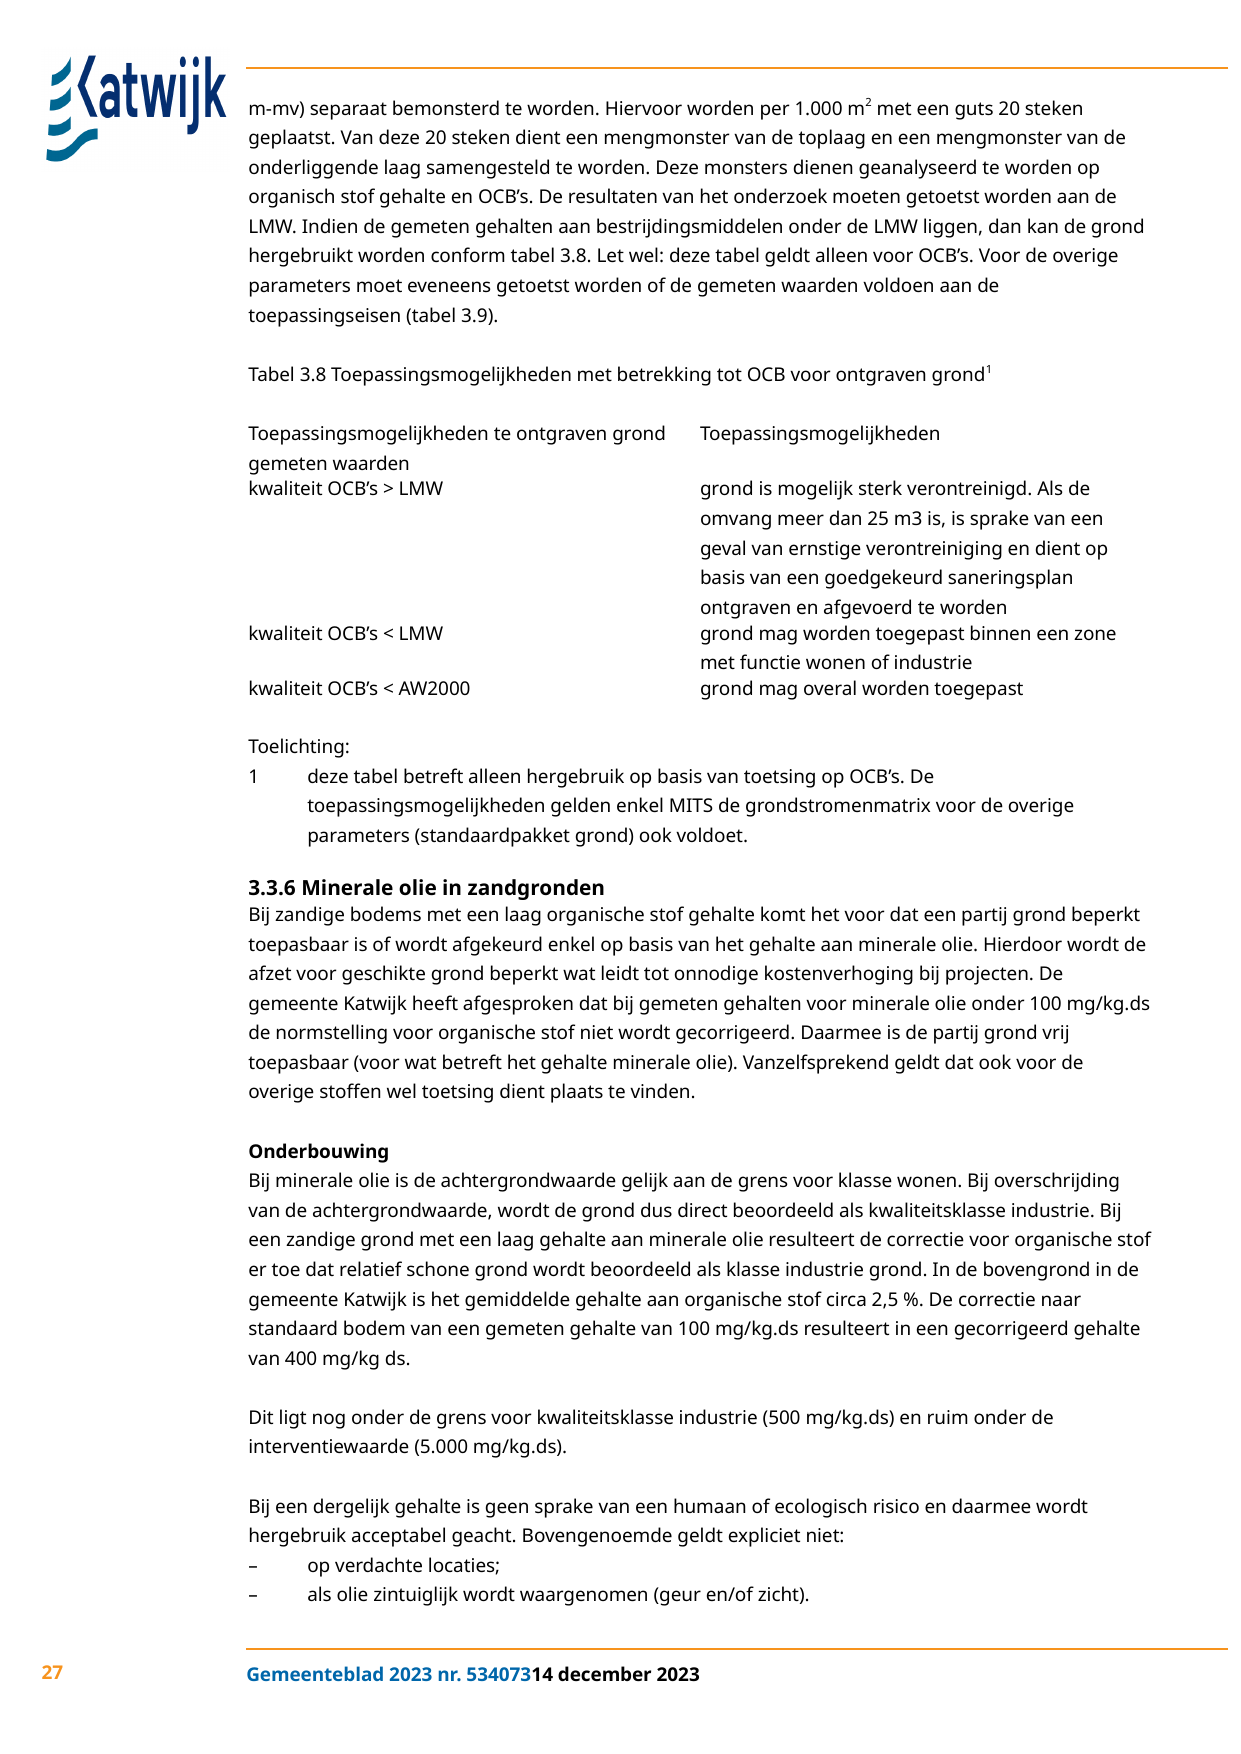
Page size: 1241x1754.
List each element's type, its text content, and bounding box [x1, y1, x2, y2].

text Toelichting: [248, 733, 1152, 759]
table_cell grond is mogelijk sterk verontreinigd. Als de omvang meer dan 25 m3 is, is sprake van een geval van ernstige verontreiniging en dient op basis van een goedgekeurd saneringsplan ontgraven en afgevoerd te worden [700, 476, 1152, 620]
picture [41, 47, 231, 172]
table_cell grond mag overal worden toegepast [700, 675, 1152, 701]
table_cell grond mag worden toegepast binnen een zone met functie wonen of industrie [700, 620, 1152, 675]
text 3.3.6 Minerale olie in zandgronden [248, 873, 1152, 901]
table_cell kwaliteit OCB’s < LMW [248, 620, 700, 675]
table_header Toepassingsmogelijkheden te ontgraven grond gemeten waarden [248, 420, 700, 476]
list op verdachte locaties; [248, 1552, 1152, 1578]
list deze tabel betreft alleen hergebruik op basis van toetsing op OCB’s. De toepassingsmogelijkheden gelden enkel MITS de grondstromenmatrix voor de overige parameters (standaardpakket grond) ook voldoet. [248, 763, 1152, 848]
text Onderbouwing [248, 1138, 1152, 1163]
table_cell kwaliteit OCB’s < AW2000 [248, 675, 700, 701]
text Dit ligt nog onder de grens voor kwaliteitsklasse industrie (500 mg/kg.ds) en ruim onder de interventiewaarde (5.000 mg/kg.ds). [248, 1404, 1152, 1459]
table_cell kwaliteit OCB’s > LMW [248, 476, 700, 620]
text m-mv) separaat bemonsterd te worden. Hiervoor worden per 1.000 m2 met een guts 20 steken geplaatst. Van deze 20 steken dient een mengmonster van de toplaag en een mengmonster van de onderliggende laag samengesteld te worden. Deze monsters dienen geanalyseerd te worden op organisch stof gehalte en OCB’s. De resultaten van het onderzoek moeten getoetst worden aan de LMW. Indien de gemeten gehalten aan bestrijdingsmiddelen onder de LMW liggen, dan kan de grond hergebruikt worden conform tabel 3.8. Let wel: deze tabel geldt alleen voor OCB’s. Voor de overige parameters moet eveneens getoetst worden of de gemeten waarden voldoen aan de toepassingseisen (tabel 3.9). [248, 95, 1152, 328]
text Bij een dergelijk gehalte is geen sprake van een humaan of ecologisch risico en daarmee wordt hergebruik acceptabel geacht. Bovengenoemde geldt expliciet niet: [248, 1493, 1152, 1548]
text Bij minerale olie is de achtergrondwaarde gelijk aan de grens voor klasse wonen. Bij overschrijding van de achtergrondwaarde, wordt de grond dus direct beoordeeld als kwaliteitsklasse industrie. Bij een zandige grond met een laag gehalte aan minerale olie resulteert de correctie voor organische stof er toe dat relatief schone grond wordt beoordeeld als klasse industrie grond. In de bovengrond in de gemeente Katwijk is het gemiddelde gehalte aan organische stof circa 2,5 %. De correctie naar standaard bodem van een gemeten gehalte van 100 mg/kg.ds resulteert in een gecorrigeerd gehalte van 400 mg/kg ds. [248, 1167, 1152, 1371]
text Tabel 3.8 Toepassingsmogelijkheden met betrekking tot OCB voor ontgraven grond1 [248, 361, 1152, 387]
text Bij zandige bodems met een laag organische stof gehalte komt het voor dat een partij grond beperkt toepasbaar is of wordt afgekeurd enkel op basis van het gehalte aan minerale olie. Hierdoor wordt de afzet voor geschikte grond beperkt wat leidt tot onnodige kostenverhoging bij projecten. De gemeente Katwijk heeft afgesproken dat bij gemeten gehalten voor minerale olie onder 100 mg/kg.ds de normstelling voor organische stof niet wordt gecorrigeerd. Daarmee is de partij grond vrij toepasbaar (voor wat betreft het gehalte minerale olie). Vanzelfsprekend geldt dat ook voor de overige stoffen wel toetsing dient plaats te vinden. [248, 901, 1152, 1104]
list als olie zintuiglijk wordt waargenomen (geur en/of zicht). [248, 1582, 1152, 1607]
table_header Toepassingsmogelijkheden [700, 420, 1152, 476]
